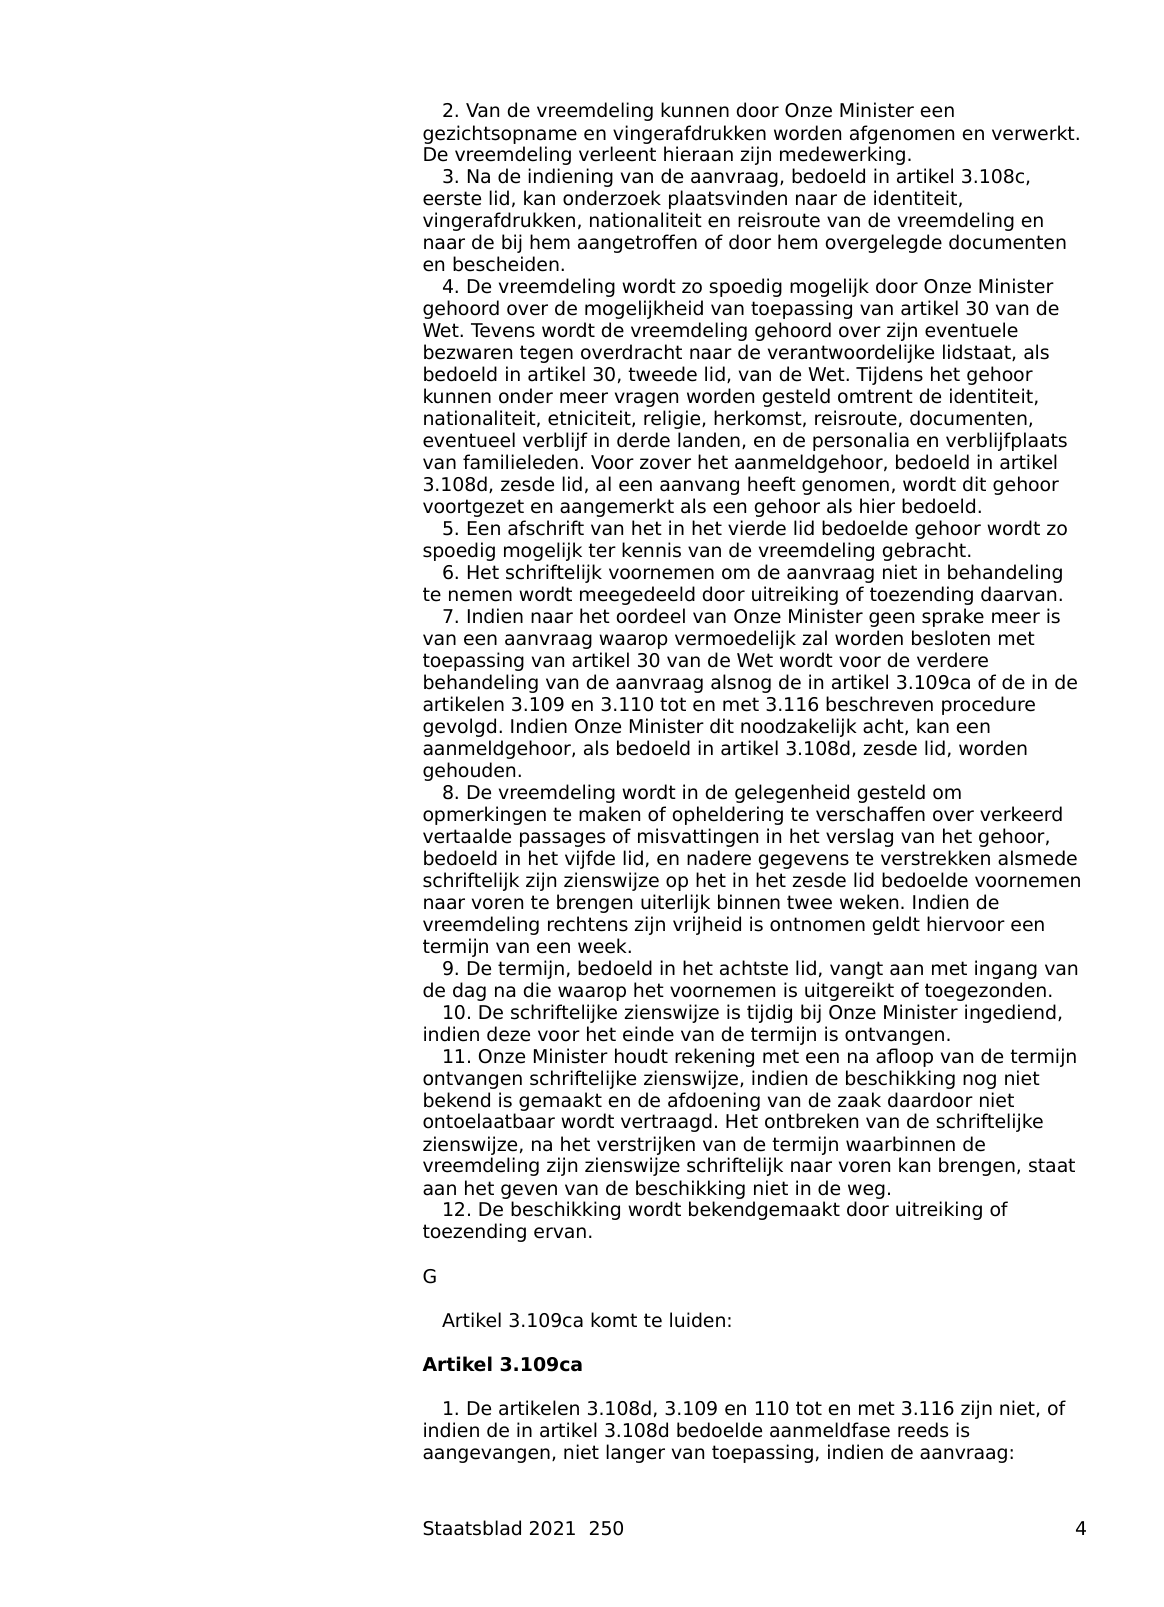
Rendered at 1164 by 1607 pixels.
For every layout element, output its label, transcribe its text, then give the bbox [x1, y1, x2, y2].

text 9. De termijn, bedoeld in het achtste lid, vangt aan met ingang van de dag na die waarop het voornemen is uitgereikt of toegezonden. [422, 958, 1087, 1002]
text 8. De vreemdeling wordt in de gelegenheid gesteld om opmerkingen te maken of opheldering te verschaffen over verkeerd vertaalde passages of misvattingen in het verslag van het gehoor, bedoeld in het vijfde lid, en nadere gegevens te verstrekken alsmede schriftelijk zijn zienswijze op het in het zesde lid bedoelde voornemen naar voren te brengen uiterlijk binnen twee weken. Indien de vreemdeling rechtens zijn vrijheid is ontnomen geldt hiervoor een termijn van een week. [422, 782, 1087, 958]
text Artikel 3.109ca komt te luiden: [422, 1310, 1087, 1332]
subtitle Artikel 3.109ca [422, 1354, 1087, 1376]
text 10. De schriftelijke zienswijze is tijdig bij Onze Minister ingediend, indien deze voor het einde van de termijn is ontvangen. [422, 1002, 1087, 1046]
text 11. Onze Minister houdt rekening met een na afloop van de termijn ontvangen schriftelijke zienswijze, indien de beschikking nog niet bekend is gemaakt en de afdoening van de zaak daardoor niet ontoelaatbaar wordt vertraagd. Het ontbreken van de schriftelijke zienswijze, na het verstrijken van de termijn waarbinnen de vreemdeling zijn zienswijze schriftelijk naar voren kan brengen, staat aan het geven van de beschikking niet in de weg. [422, 1046, 1087, 1199]
text 3. Na de indiening van de aanvraag, bedoeld in artikel 3.108c, eerste lid, kan onderzoek plaatsvinden naar de identiteit, vingerafdrukken, nationaliteit en reisroute van de vreemdeling en naar de bij hem aangetroffen of door hem overgelegde documenten en bescheiden. [422, 166, 1087, 276]
text 2. Van de vreemdeling kunnen door Onze Minister een gezichtsopname en vingerafdrukken worden afgenomen en verwerkt. De vreemdeling verleent hieraan zijn medewerking. [422, 100, 1087, 166]
text 5. Een afschrift van het in het vierde lid bedoelde gehoor wordt zo spoedig mogelijk ter kennis van de vreemdeling gebracht. [422, 518, 1087, 562]
text 1. De artikelen 3.108d, 3.109 en 110 tot en met 3.116 zijn niet, of indien de in artikel 3.108d bedoelde aanmeldfase reeds is aangevangen, niet langer van toepassing, indien de aanvraag: [422, 1398, 1087, 1464]
text 12. De beschikking wordt bekendgemaakt door uitreiking of toezending ervan. [422, 1199, 1087, 1243]
text 6. Het schriftelijk voornemen om de aanvraag niet in behandeling te nemen wordt meegedeeld door uitreiking of toezending daarvan. [422, 562, 1087, 606]
text G [422, 1266, 1087, 1287]
text 7. Indien naar het oordeel van Onze Minister geen sprake meer is van een aanvraag waarop vermoedelijk zal worden besloten met toepassing van artikel 30 van de Wet wordt voor de verdere behandeling van de aanvraag alsnog de in artikel 3.109ca of de in de artikelen 3.109 en 3.110 tot en met 3.116 beschreven procedure gevolgd. Indien Onze Minister dit noodzakelijk acht, kan een aanmeldgehoor, als bedoeld in artikel 3.108d, zesde lid, worden gehouden. [422, 606, 1087, 782]
text 4. De vreemdeling wordt zo spoedig mogelijk door Onze Minister gehoord over de mogelijkheid van toepassing van artikel 30 van de Wet. Tevens wordt de vreemdeling gehoord over zijn eventuele bezwaren tegen overdracht naar de verantwoordelijke lidstaat, als bedoeld in artikel 30, tweede lid, van de Wet. Tijdens het gehoor kunnen onder meer vragen worden gesteld omtrent de identiteit, nationaliteit, etniciteit, religie, herkomst, reisroute, documenten, eventueel verblijf in derde landen, en de personalia en verblijfplaats van familieleden. Voor zover het aanmeldgehoor, bedoeld in artikel 3.108d, zesde lid, al een aanvang heeft genomen, wordt dit gehoor voortgezet en aangemerkt als een gehoor als hier bedoeld. [422, 276, 1087, 518]
